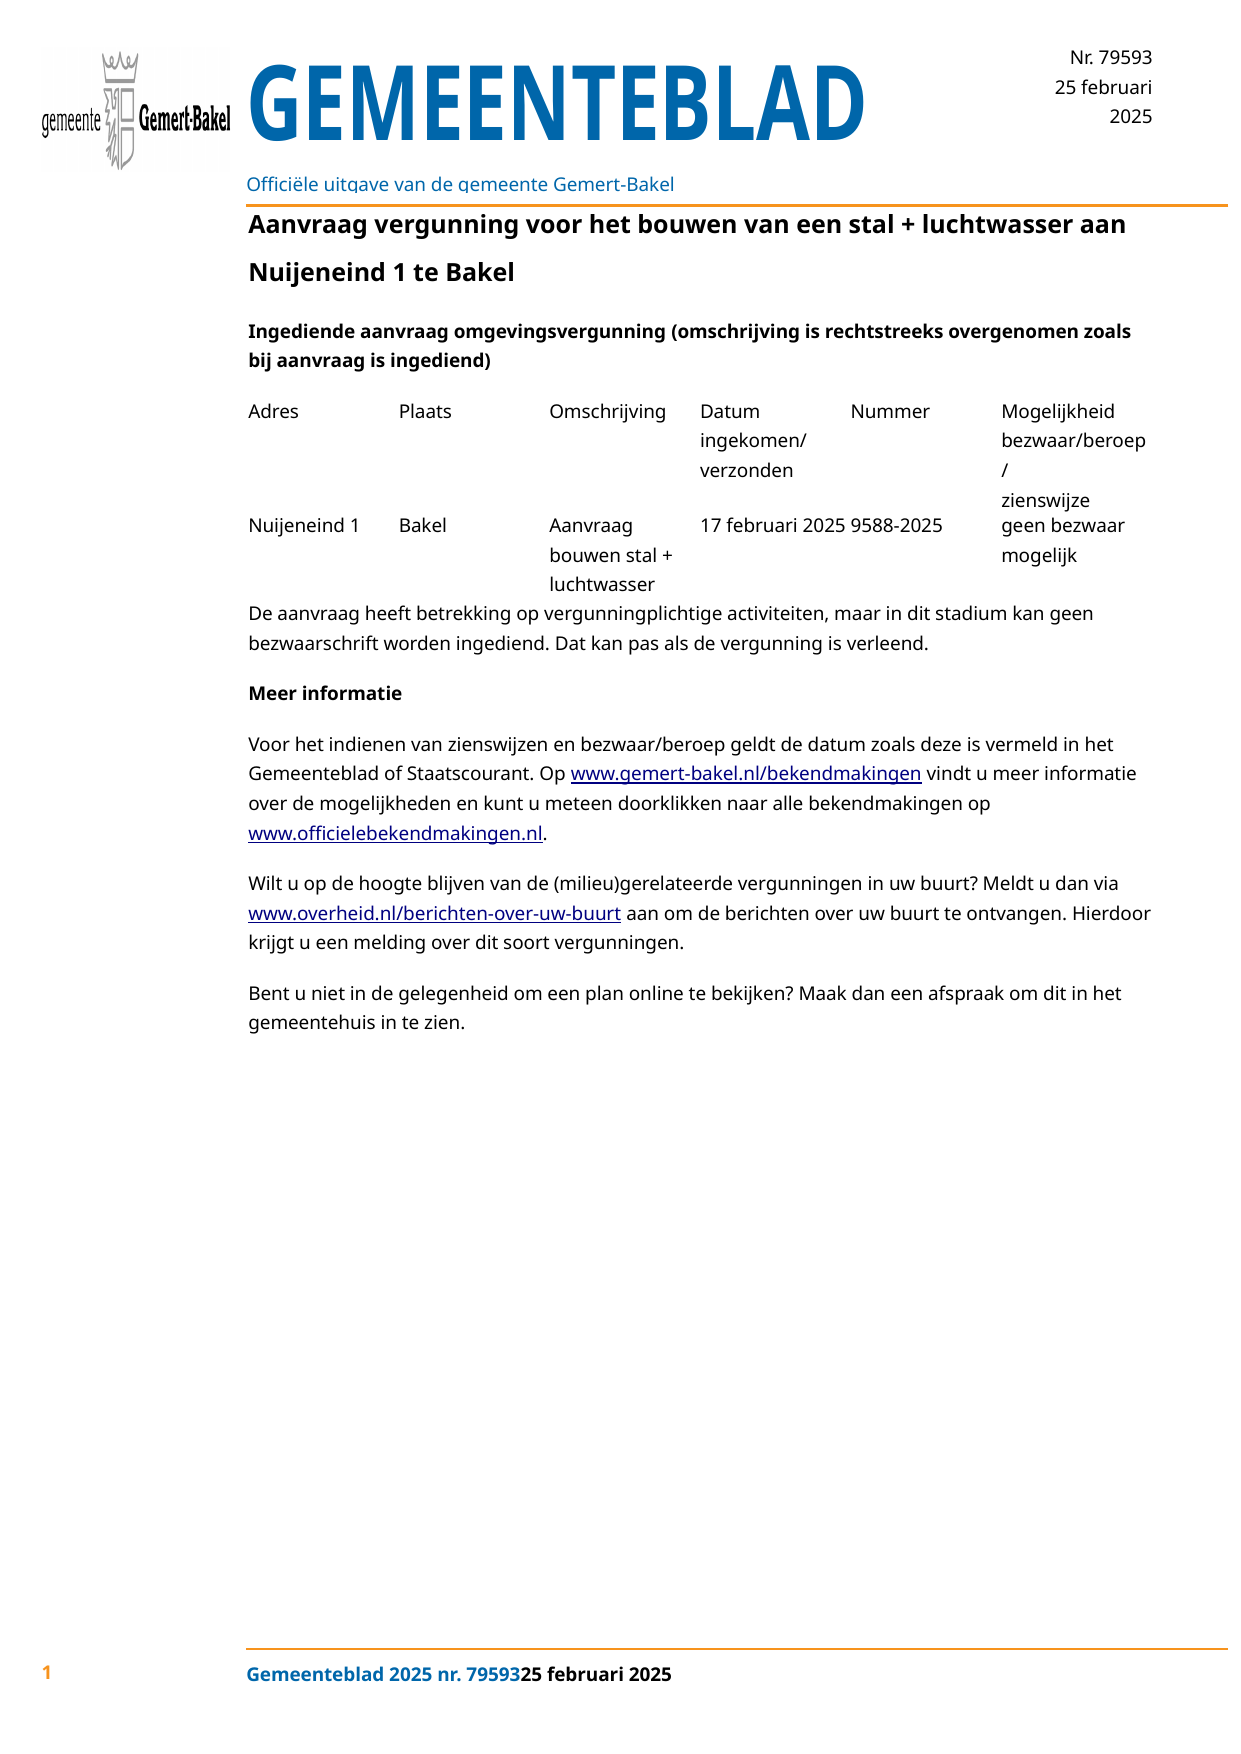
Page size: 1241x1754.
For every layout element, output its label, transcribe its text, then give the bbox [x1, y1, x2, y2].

table_header Datum ingekomen/ verzonden [700, 398, 850, 512]
table_header Plaats [399, 398, 549, 512]
table_header Mogelijkheid bezwaar/beroep/ zienswijze [1001, 398, 1152, 512]
table_cell Aanvraag bouwen stal + luchtwasser [549, 513, 700, 597]
text Bent u niet in de gelegenheid om een plan online te bekijken? Maak dan een afspraak om dit in het gemeentehuis in te zien. [248, 980, 1152, 1035]
picture [41, 47, 231, 172]
table_header Omschrijving [549, 398, 700, 512]
text De aanvraag heeft betrekking op vergunningplichtige activiteiten, maar in dit stadium kan geen bezwaarschrift worden ingediend. Dat kan pas als de vergunning is verleend. [248, 601, 1152, 656]
table_header Adres [248, 398, 398, 512]
text Wilt u op de hoogte blijven van de (milieu)gerelateerde vergunningen in uw buurt? Meldt u dan via www.overheid.nl/berichten-over-uw-buurt aan om de berichten over uw buurt te ontvangen. Hierdoor krijgt u een melding over dit soort vergunningen. [248, 870, 1152, 955]
table_cell geen bezwaar mogelijk [1001, 513, 1152, 597]
text Voor het indienen van zienswijzen en bezwaar/beroep geldt de datum zoals deze is vermeld in het Gemeenteblad of Staatscourant. Op www.gemert-bakel.nl/bekendmakingen vindt u meer informatie over de mogelijkheden en kunt u meteen doorklikken naar alle bekendmakingen op www.officielebekendmakingen.nl. [248, 731, 1152, 846]
table_cell Nuijeneind 1 [248, 513, 398, 597]
table_cell 9588-2025 [850, 513, 1001, 597]
table_cell Bakel [399, 513, 549, 597]
text Ingediende aanvraag omgevingsvergunning (omschrijving is rechtstreeks overgenomen zoals bij aanvraag is ingediend) [248, 318, 1152, 373]
text Aanvraag vergunning voor het bouwen van een stal + luchtwasser aan Nuijeneind 1 te Bakel [248, 207, 1152, 288]
text Meer informatie [248, 681, 1152, 706]
table_header Nummer [850, 398, 1001, 512]
table_cell 17 februari 2025 [700, 513, 850, 597]
